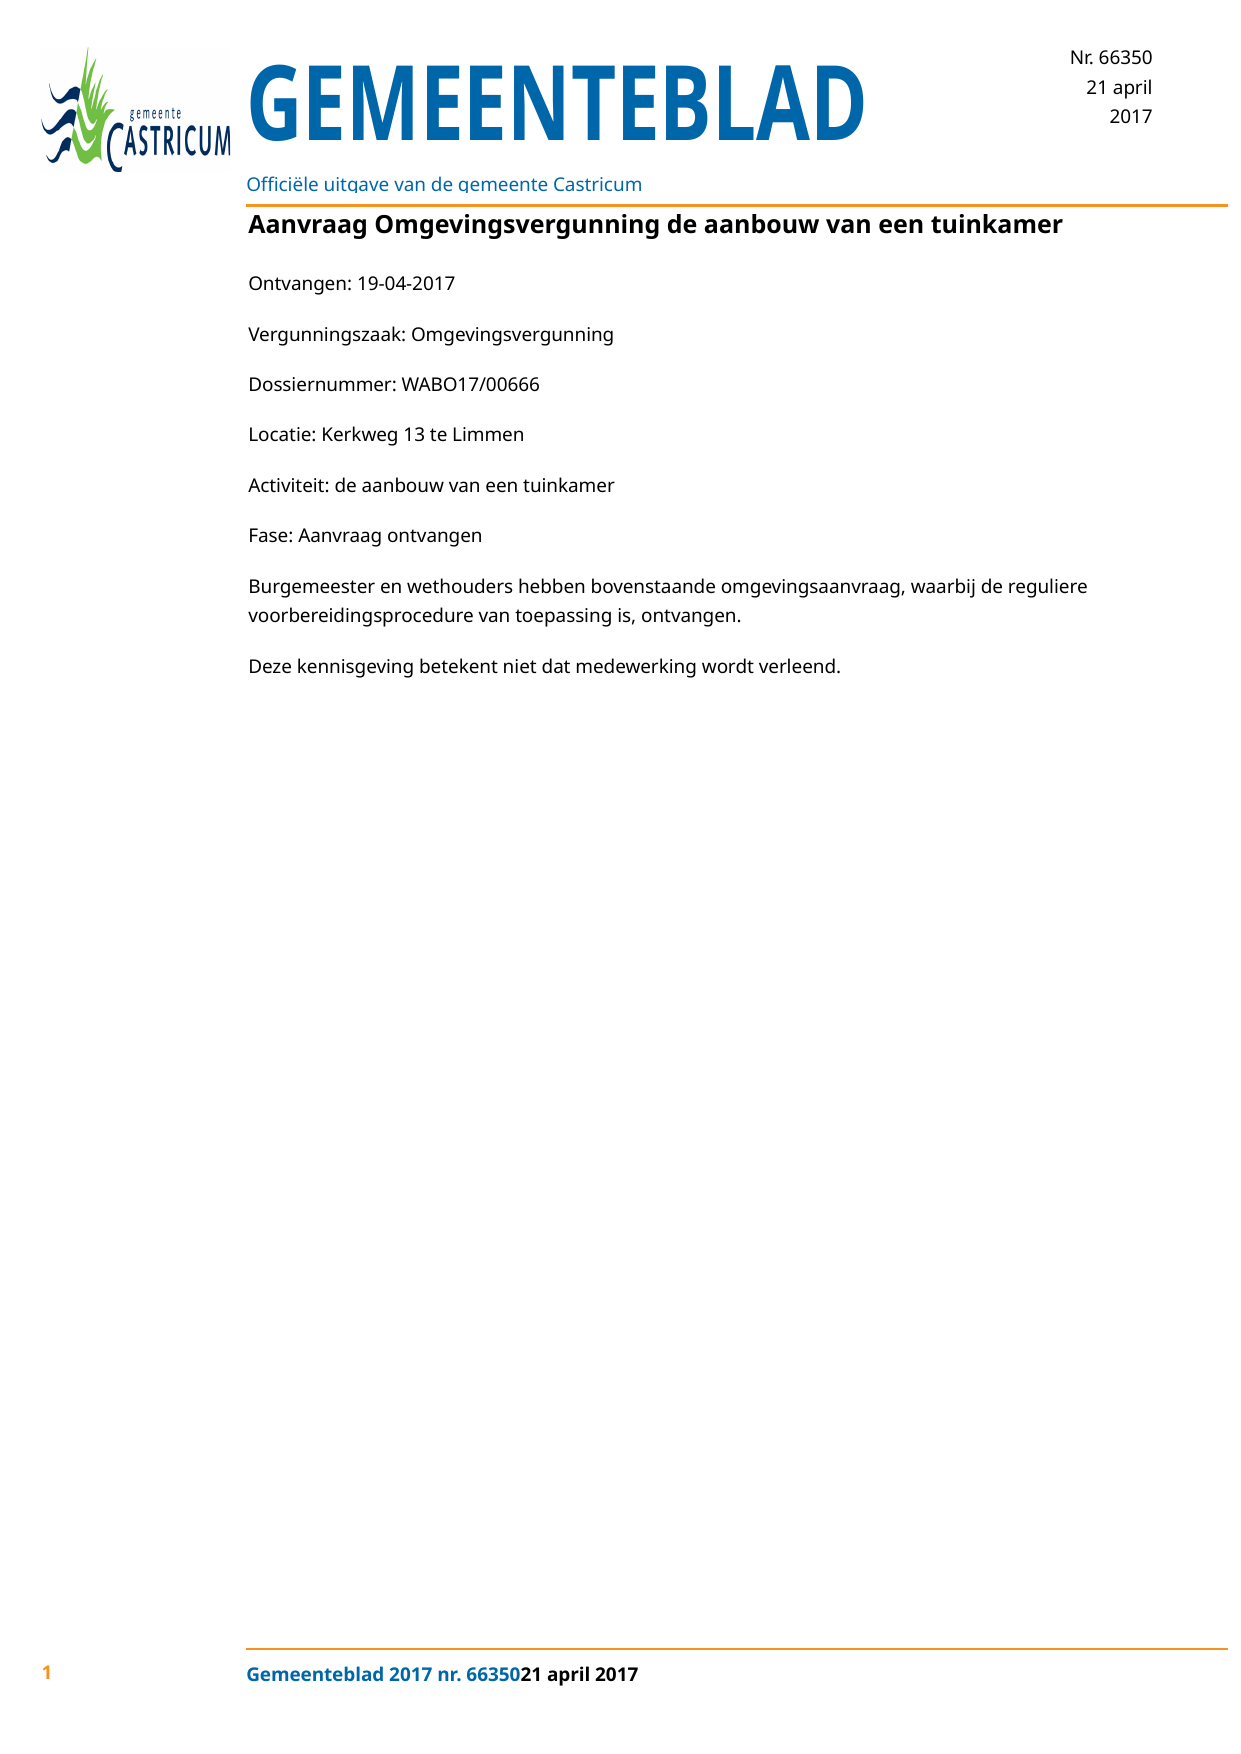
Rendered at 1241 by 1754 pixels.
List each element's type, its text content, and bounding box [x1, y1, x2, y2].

text Locatie: Kerkweg 13 te Limmen [248, 422, 1152, 447]
text Ontvangen: 19-04-2017 [248, 270, 1152, 296]
text Dossiernummer: WABO17/00666 [248, 371, 1152, 397]
text Deze kennisgeving betekent niet dat medewerking wordt verleend. [248, 653, 1152, 678]
text Fase: Aanvraag ontvangen [248, 522, 1152, 548]
text Burgemeester en wethouders hebben bovenstaande omgevingsaanvraag, waarbij de reguliere voorbereidingsprocedure van toepassing is, ontvangen. [248, 573, 1152, 628]
picture [41, 47, 231, 172]
text Vergunningszaak: Omgevingsvergunning [248, 321, 1152, 346]
text Aanvraag Omgevingsvergunning de aanbouw van een tuinkamer [248, 207, 1152, 241]
text Activiteit: de aanbouw van een tuinkamer [248, 472, 1152, 498]
